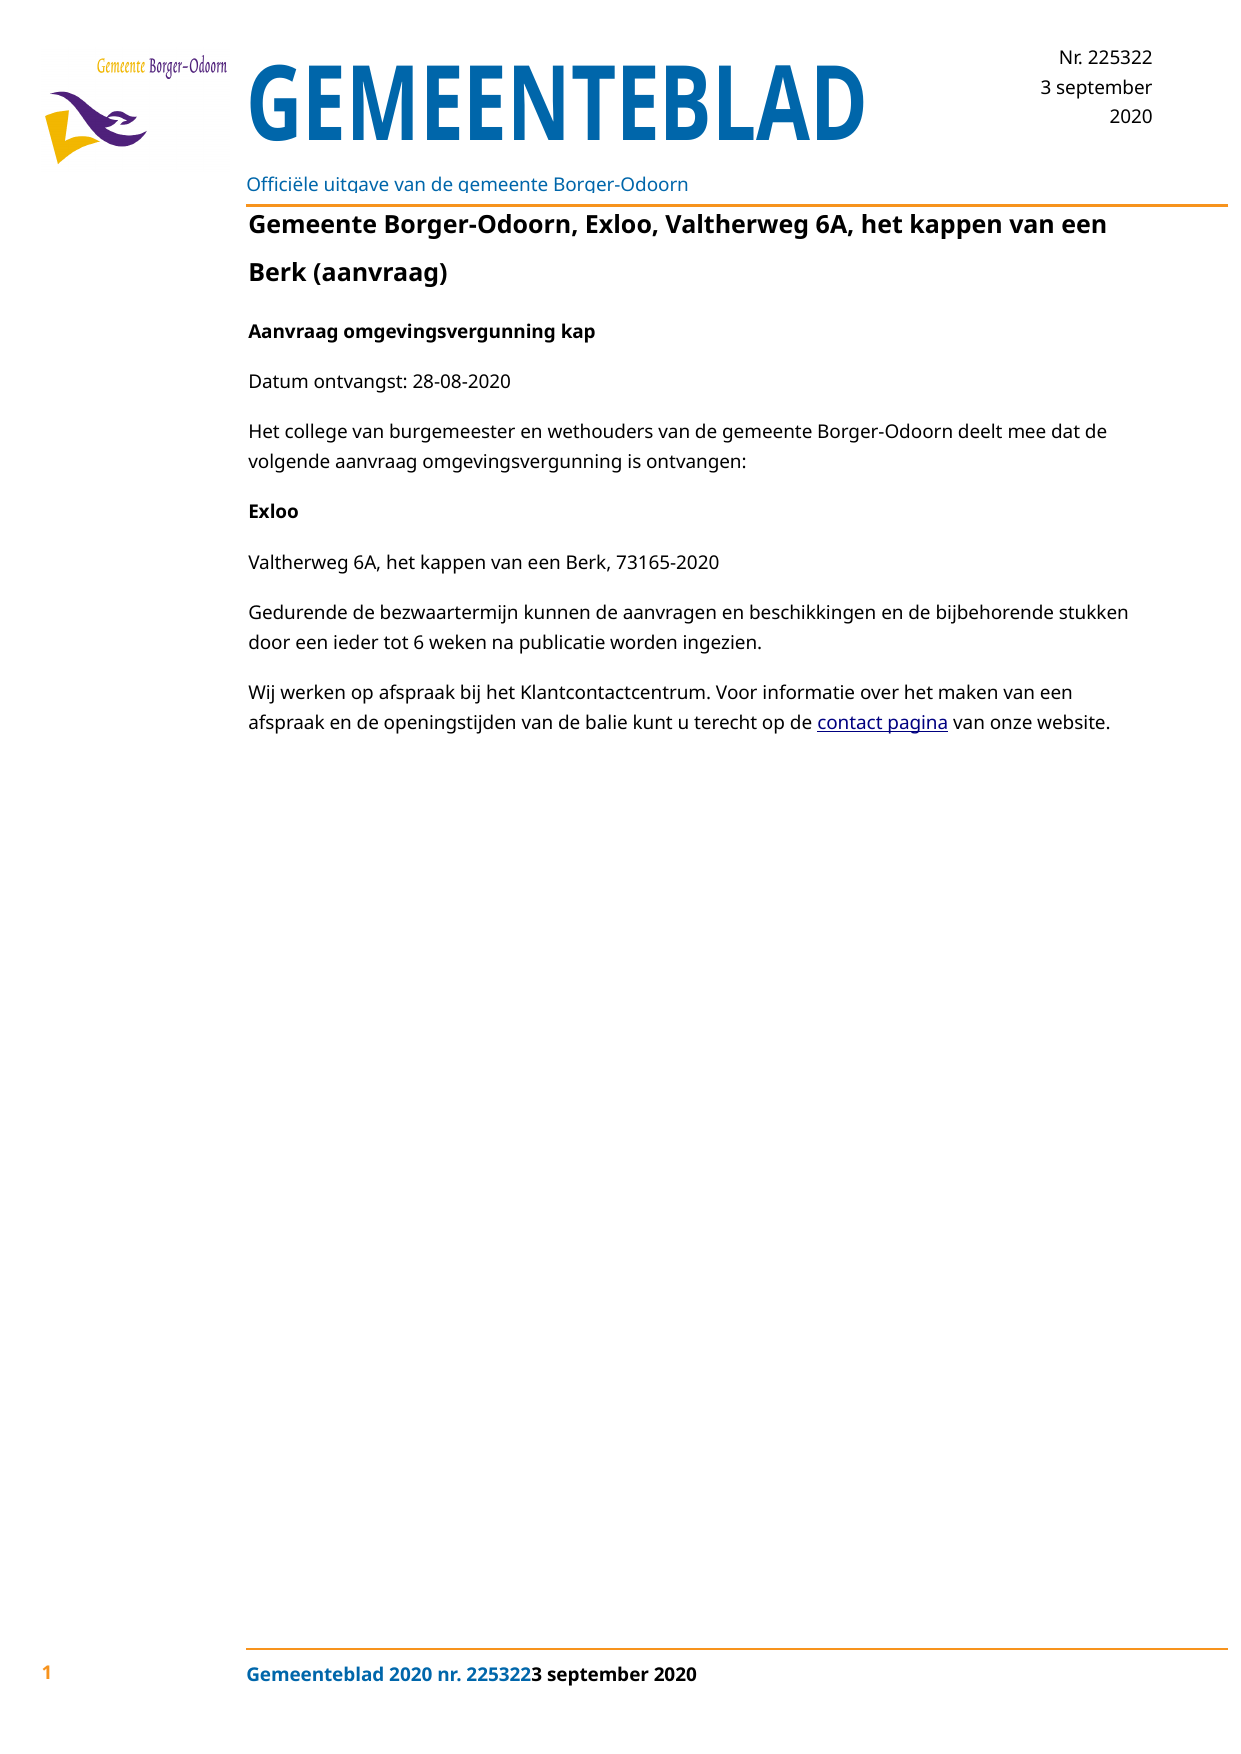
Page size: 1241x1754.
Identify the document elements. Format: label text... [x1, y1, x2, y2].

text Datum ontvangst: 28-08-2020 [248, 368, 1152, 394]
text Gedurende de bezwaartermijn kunnen de aanvragen en beschikkingen en de bijbehorende stukken door een ieder tot 6 weken na publicatie worden ingezien. [248, 599, 1152, 655]
text Wij werken op afspraak bij het Klantcontactcentrum. Voor informatie over het maken van een afspraak en de openingstijden van de balie kunt u terecht op de contact pagina van onze website. [248, 679, 1152, 735]
text Exloo [248, 499, 1152, 524]
text Gemeente Borger-Odoorn, Exloo, Valtherweg 6A, het kappen van een Berk (aanvraag) [248, 207, 1152, 288]
text Valtherweg 6A, het kappen van een Berk, 73165-2020 [248, 549, 1152, 575]
text Het college van burgemeester en wethouders van de gemeente Borger-Odoorn deelt mee dat de volgende aanvraag omgevingsvergunning is ontvangen: [248, 419, 1152, 474]
picture [41, 47, 231, 172]
text Aanvraag omgevingsvergunning kap [248, 318, 1152, 344]
